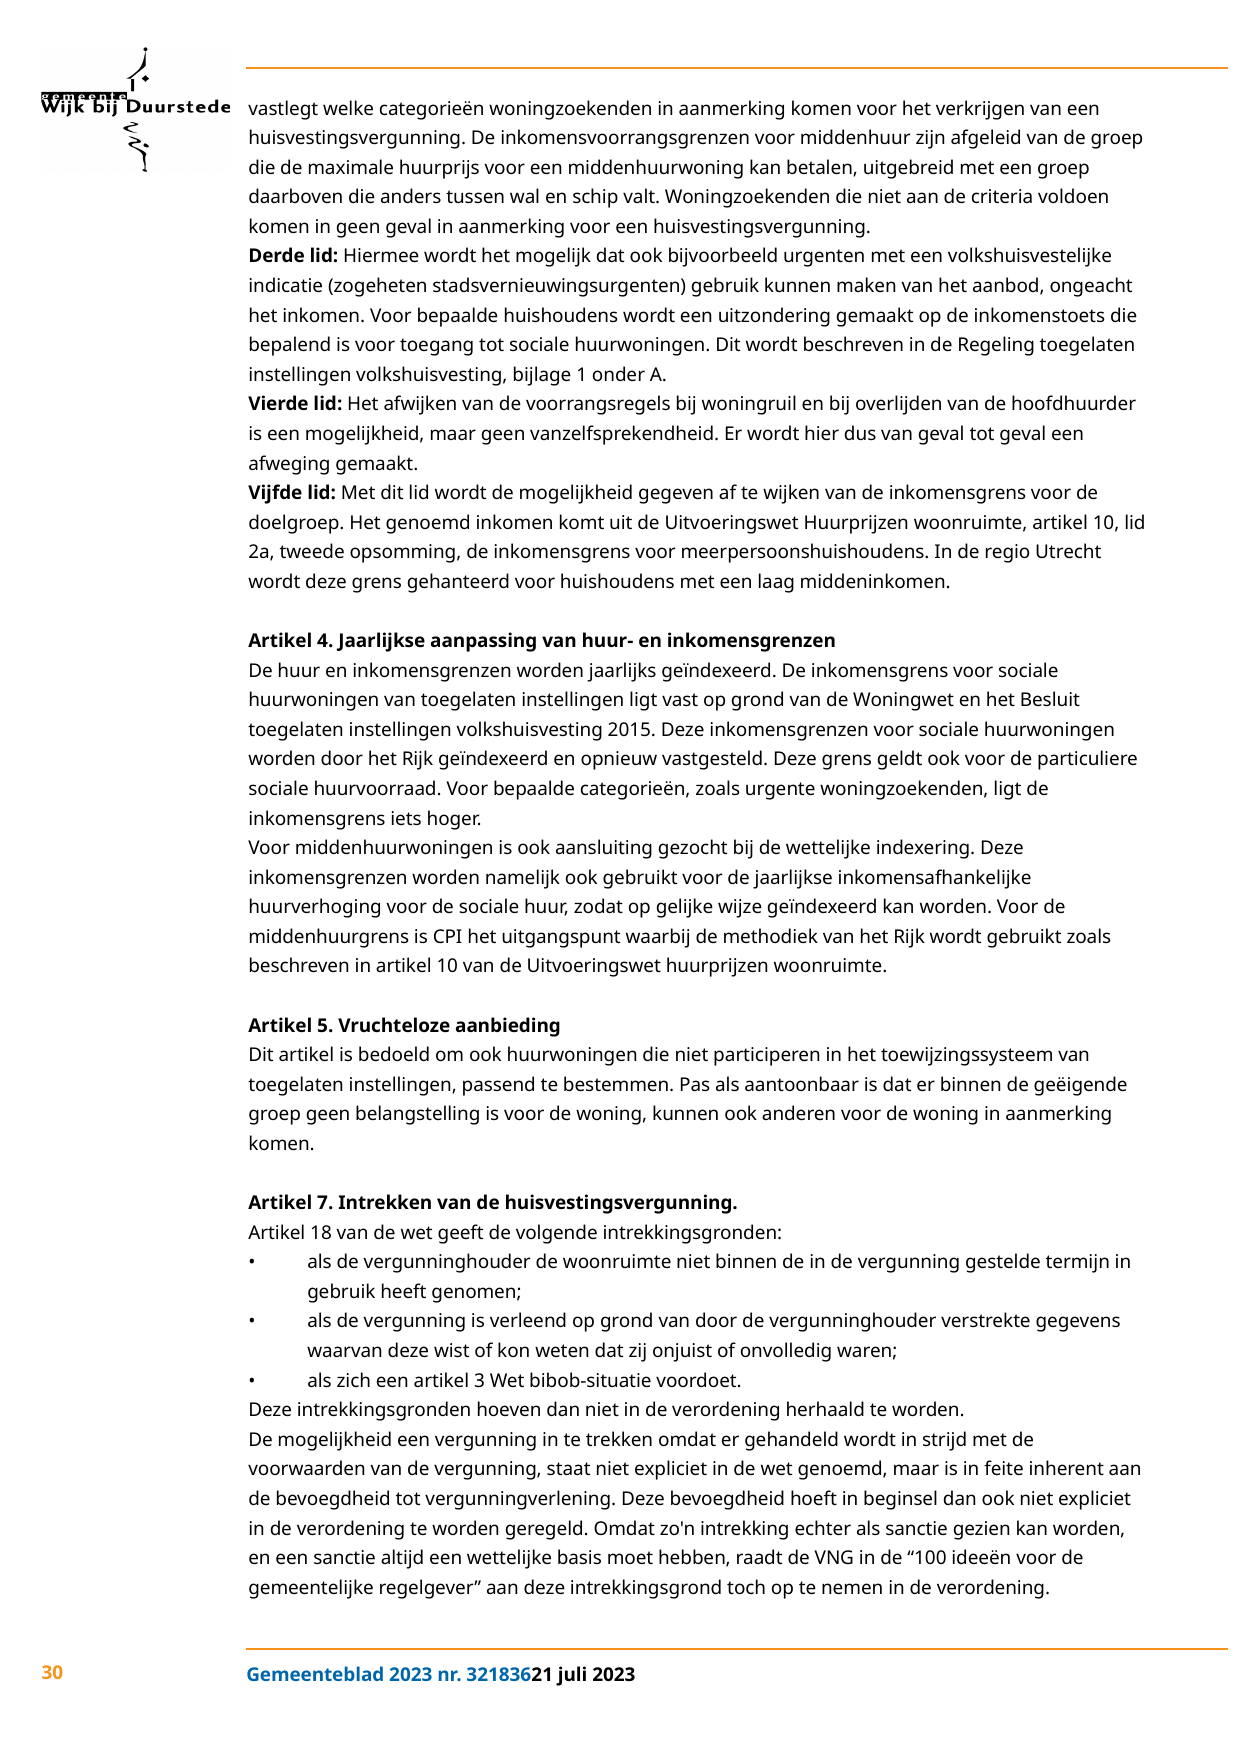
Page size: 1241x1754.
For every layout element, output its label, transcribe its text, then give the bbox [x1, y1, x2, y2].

text Derde lid: Hiermee wordt het mogelijk dat ook bijvoorbeeld urgenten met een volkshuisvestelijke indicatie (zogeheten stadsvernieuwingsurgenten) gebruik kunnen maken van het aanbod, ongeacht het inkomen. Voor bepaalde huishoudens wordt een uitzondering gemaakt op de inkomenstoets die bepalend is voor toegang tot sociale huurwoningen. Dit wordt beschreven in de Regeling toegelaten instellingen volkshuisvesting, bijlage 1 onder A. [248, 243, 1152, 387]
text Artikel 18 van de wet geeft de volgende intrekkingsgronden: [248, 1219, 1152, 1245]
text Vierde lid: Het afwijken van de voorrangsregels bij woningruil en bij overlijden van de hoofdhuurder is een mogelijkheid, maar geen vanzelfsprekendheid. Er wordt hier dus van geval tot geval een afweging gemaakt. [248, 391, 1152, 476]
text Deze intrekkingsgronden hoeven dan niet in de verordening herhaald te worden. [248, 1396, 1152, 1422]
text De huur en inkomensgrenzen worden jaarlijks geïndexeerd. De inkomensgrens voor sociale huurwoningen van toegelaten instellingen ligt vast op grond van de Woningwet en het Besluit toegelaten instellingen volkshuisvesting 2015. Deze inkomensgrenzen voor sociale huurwoningen worden door het Rijk geïndexeerd en opnieuw vastgesteld. Deze grens geldt ook voor de particuliere sociale huurvoorraad. Voor bepaalde categorieën, zoals urgente woningzoekenden, ligt de inkomensgrens iets hoger. [248, 657, 1152, 831]
text Voor middenhuurwoningen is ook aansluiting gezocht bij de wettelijke indexering. Deze inkomensgrenzen worden namelijk ook gebruikt voor de jaarlijkse inkomensafhankelijke huurverhoging voor de sociale huur, zodat op gelijke wijze geïndexeerd kan worden. Voor de middenhuurgrens is CPI het uitgangspunt waarbij de methodiek van het Rijk wordt gebruikt zoals beschreven in artikel 10 van de Uitvoeringswet huurprijzen woonruimte. [248, 834, 1152, 978]
list als de vergunning is verleend op grond van door de vergunninghouder verstrekte gegevens waarvan deze wist of kon weten dat zij onjuist of onvolledig waren; [248, 1308, 1152, 1363]
list als de vergunninghouder de woonruimte niet binnen de in de vergunning gestelde termijn in gebruik heeft genomen; [248, 1248, 1152, 1304]
text Artikel 4. Jaarlijkse aanpassing van huur- en inkomensgrenzen [248, 627, 1152, 653]
text Artikel 7. Intrekken van de huisvestingsvergunning. [248, 1189, 1152, 1215]
text Artikel 5. Vruchteloze aanbieding [248, 1012, 1152, 1038]
list als zich een artikel 3 Wet bibob-situatie voordoet. [248, 1367, 1152, 1393]
text vastlegt welke categorieën woningzoekenden in aanmerking komen voor het verkrijgen van een huisvestingsvergunning. De inkomensvoorrangsgrenzen voor middenhuur zijn afgeleid van de groep die de maximale huurprijs voor een middenhuurwoning kan betalen, uitgebreid met een groep daarboven die anders tussen wal en schip valt. Woningzoekenden die niet aan de criteria voldoen komen in geen geval in aanmerking voor een huisvestingsvergunning. [248, 95, 1152, 239]
text Dit artikel is bedoeld om ook huurwoningen die niet participeren in het toewijzingssysteem van toegelaten instellingen, passend te bestemmen. Pas als aantoonbaar is dat er binnen de geëigende groep geen belangstelling is voor de woning, kunnen ook anderen voor de woning in aanmerking komen. [248, 1041, 1152, 1156]
picture [41, 47, 231, 172]
text De mogelijkheid een vergunning in te trekken omdat er gehandeld wordt in strijd met de voorwaarden van de vergunning, staat niet expliciet in de wet genoemd, maar is in feite inherent aan de bevoegdheid tot vergunningverlening. Deze bevoegdheid hoeft in beginsel dan ook niet expliciet in de verordening te worden geregeld. Omdat zo'n intrekking echter als sanctie gezien kan worden, en een sanctie altijd een wettelijke basis moet hebben, raadt de VNG in de “100 ideeën voor de gemeentelijke regelgever” aan deze intrekkingsgrond toch op te nemen in de verordening. [248, 1426, 1152, 1600]
text Vijfde lid: Met dit lid wordt de mogelijkheid gegeven af te wijken van de inkomensgrens voor de doelgroep. Het genoemd inkomen komt uit de Uitvoeringswet Huurprijzen woonruimte, artikel 10, lid 2a, tweede opsomming, de inkomensgrens voor meerpersoonshuishoudens. In de regio Utrecht wordt deze grens gehanteerd voor huishoudens met een laag middeninkomen. [248, 479, 1152, 594]
